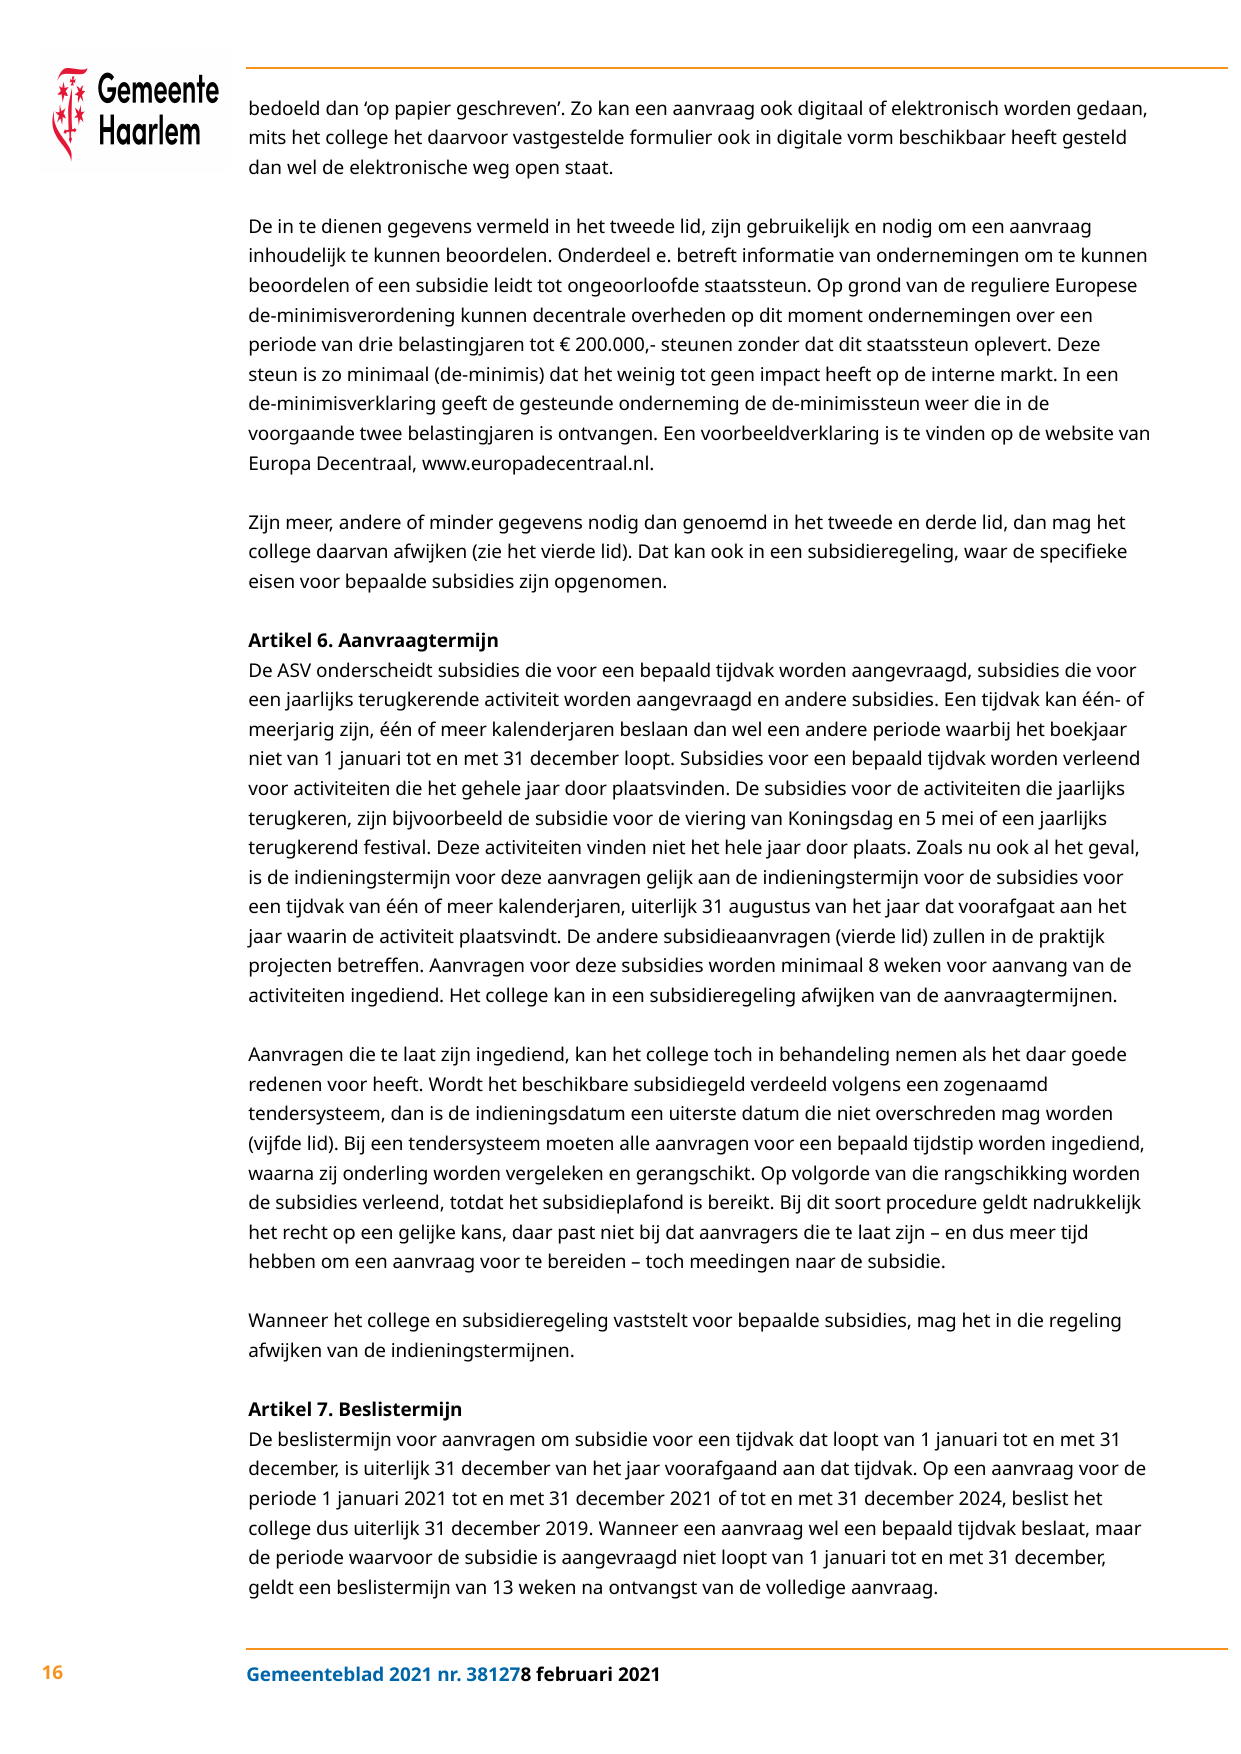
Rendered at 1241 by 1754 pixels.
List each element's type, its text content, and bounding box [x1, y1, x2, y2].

text De beslistermijn voor aanvragen om subsidie voor een tijdvak dat loopt van 1 januari tot en met 31 december, is uiterlijk 31 december van het jaar voorafgaand aan dat tijdvak. Op een aanvraag voor de periode 1 januari 2021 tot en met 31 december 2021 of tot en met 31 december 2024, beslist het college dus uiterlijk 31 december 2019. Wanneer een aanvraag wel een bepaald tijdvak beslaat, maar de periode waarvoor de subsidie is aangevraagd niet loopt van 1 januari tot en met 31 december, geldt een beslistermijn van 13 weken na ontvangst van de volledige aanvraag. [248, 1426, 1152, 1600]
text bedoeld dan ‘op papier geschreven’. Zo kan een aanvraag ook digitaal of elektronisch worden gedaan, mits het college het daarvoor vastgestelde formulier ook in digitale vorm beschikbaar heeft gesteld dan wel de elektronische weg open staat. [248, 95, 1152, 180]
text Zijn meer, andere of minder gegevens nodig dan genoemd in het tweede en derde lid, dan mag het college daarvan afwijken (zie het vierde lid). Dat kan ook in een subsidieregeling, waar de specifieke eisen voor bepaalde subsidies zijn opgenomen. [248, 509, 1152, 594]
text De in te dienen gegevens vermeld in het tweede lid, zijn gebruikelijk en nodig om een aanvraag inhoudelijk te kunnen beoordelen. Onderdeel e. betreft informatie van ondernemingen om te kunnen beoordelen of een subsidie leidt tot ongeoorloofde staatssteun. Op grond van de reguliere Europese de-minimisverordening kunnen decentrale overheden op dit moment ondernemingen over een periode van drie belastingjaren tot € 200.000,- steunen zonder dat dit staatssteun oplevert. Deze steun is zo minimaal (de-minimis) dat het weinig tot geen impact heeft op de interne markt. In een de-minimisverklaring geeft de gesteunde onderneming de de-minimissteun weer die in de voorgaande twee belastingjaren is ontvangen. Een voorbeeldverklaring is te vinden op de website van Europa Decentraal, www.europadecentraal.nl. [248, 213, 1152, 476]
picture [41, 47, 231, 172]
text Aanvragen die te laat zijn ingediend, kan het college toch in behandeling nemen als het daar goede redenen voor heeft. Wordt het beschikbare subsidiegeld verdeeld volgens een zogenaamd tendersysteem, dan is de indieningsdatum een uiterste datum die niet overschreden mag worden (vijfde lid). Bij een tendersysteem moeten alle aanvragen voor een bepaald tijdstip worden ingediend, waarna zij onderling worden vergeleken en gerangschikt. Op volgorde van die rangschikking worden de subsidies verleend, totdat het subsidieplafond is bereikt. Bij dit soort procedure geldt nadrukkelijk het recht op een gelijke kans, daar past niet bij dat aanvragers die te laat zijn – en dus meer tijd hebben om een aanvraag voor te bereiden – toch meedingen naar de subsidie. [248, 1041, 1152, 1274]
text De ASV onderscheidt subsidies die voor een bepaald tijdvak worden aangevraagd, subsidies die voor een jaarlijks terugkerende activiteit worden aangevraagd en andere subsidies. Een tijdvak kan één- of meerjarig zijn, één of meer kalenderjaren beslaan dan wel een andere periode waarbij het boekjaar niet van 1 januari tot en met 31 december loopt. Subsidies voor een bepaald tijdvak worden verleend voor activiteiten die het gehele jaar door plaatsvinden. De subsidies voor de activiteiten die jaarlijks terugkeren, zijn bijvoorbeeld de subsidie voor de viering van Koningsdag en 5 mei of een jaarlijks terugkerend festival. Deze activiteiten vinden niet het hele jaar door plaats. Zoals nu ook al het geval, is de indieningstermijn voor deze aanvragen gelijk aan de indieningstermijn voor de subsidies voor een tijdvak van één of meer kalenderjaren, uiterlijk 31 augustus van het jaar dat voorafgaat aan het jaar waarin de activiteit plaatsvindt. De andere subsidieaanvragen (vierde lid) zullen in de praktijk projecten betreffen. Aanvragen voor deze subsidies worden minimaal 8 weken voor aanvang van de activiteiten ingediend. Het college kan in een subsidieregeling afwijken van de aanvraagtermijnen. [248, 657, 1152, 1008]
text Wanneer het college en subsidieregeling vaststelt voor bepaalde subsidies, mag het in die regeling afwijken van de indieningstermijnen. [248, 1308, 1152, 1363]
text Artikel 6. Aanvraagtermijn [248, 627, 1152, 653]
text Artikel 7. Beslistermijn [248, 1396, 1152, 1422]
